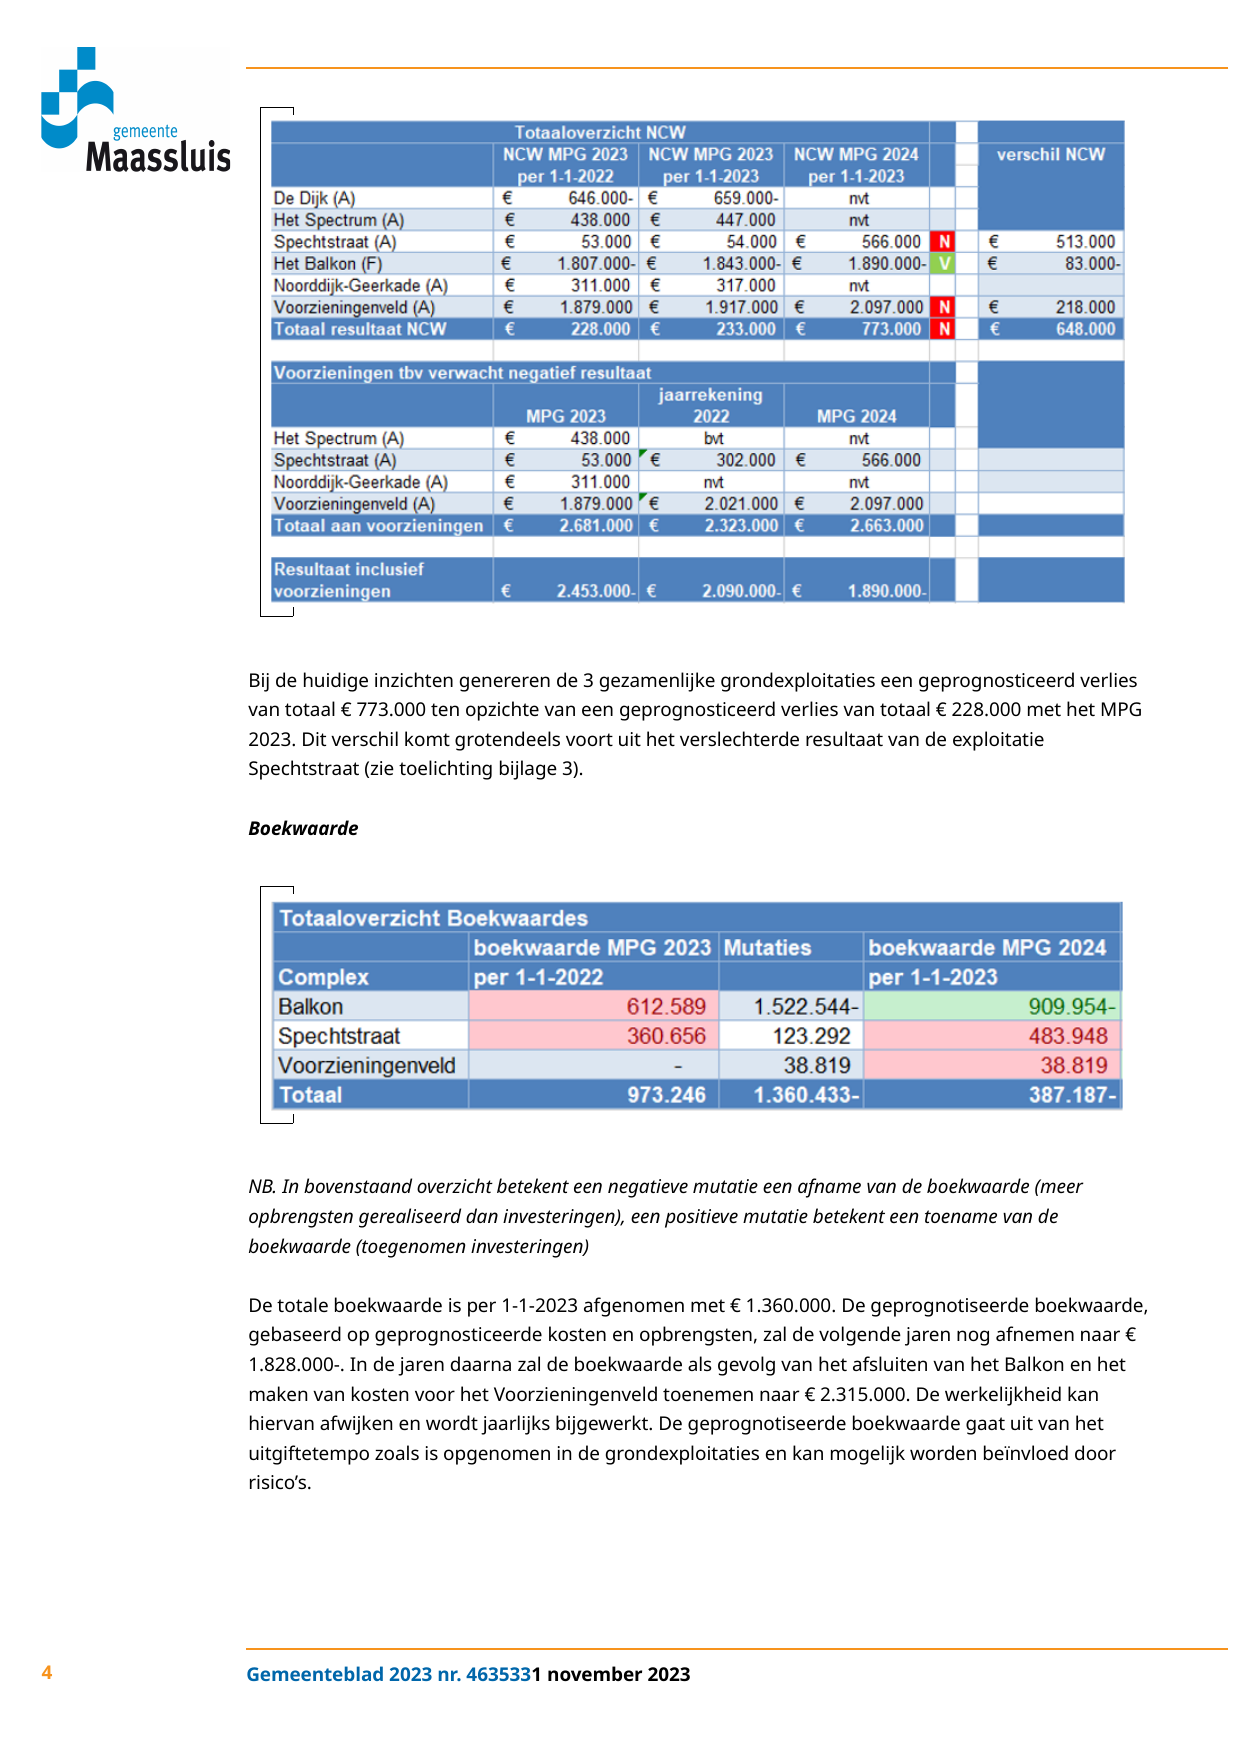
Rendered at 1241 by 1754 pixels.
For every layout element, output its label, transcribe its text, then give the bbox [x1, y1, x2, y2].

text De totale boekwaarde is per 1-1-2023 afgenomen met € 1.360.000. De geprognotiseerde boekwaarde, gebaseerd op geprognosticeerde kosten en opbrengsten, zal de volgende jaren nog afnemen naar € 1.828.000-. In de jaren daarna zal de boekwaarde als gevolg van het afsluiten van het Balkon en het maken van kosten voor het Voorzieningenveld toenemen naar € 2.315.000. De werkelijkheid kan hiervan afwijken en wordt jaarlijks bijgewerkt. De geprognotiseerde boekwaarde gaat uit van het uitgiftetempo zoals is opgenomen in de grondexploitaties en kan mogelijk worden beïnvloed door risico’s. [248, 1292, 1152, 1495]
picture [268, 115, 1125, 607]
text Boekwaarde [248, 815, 1152, 841]
picture [41, 47, 231, 172]
picture [268, 894, 1125, 1114]
text Bij de huidige inzichten genereren de 3 gezamenlijke grondexploitaties een geprognosticeerd verlies van totaal € 773.000 ten opzichte van een geprognosticeerd verlies van totaal € 228.000 met het MPG 2023. Dit verschil komt grotendeels voort uit het verslechterde resultaat van de exploitatie Spechtstraat (zie toelichting bijlage 3). [248, 667, 1152, 781]
picture [41, 47, 77, 92]
text NB. In bovenstaand overzicht betekent een negatieve mutatie een afname van de boekwaarde (meer opbrengsten gerealiseerd dan investeringen), een positieve mutatie betekent een toename van de boekwaarde (toegenomen investeringen) [248, 1174, 1152, 1259]
